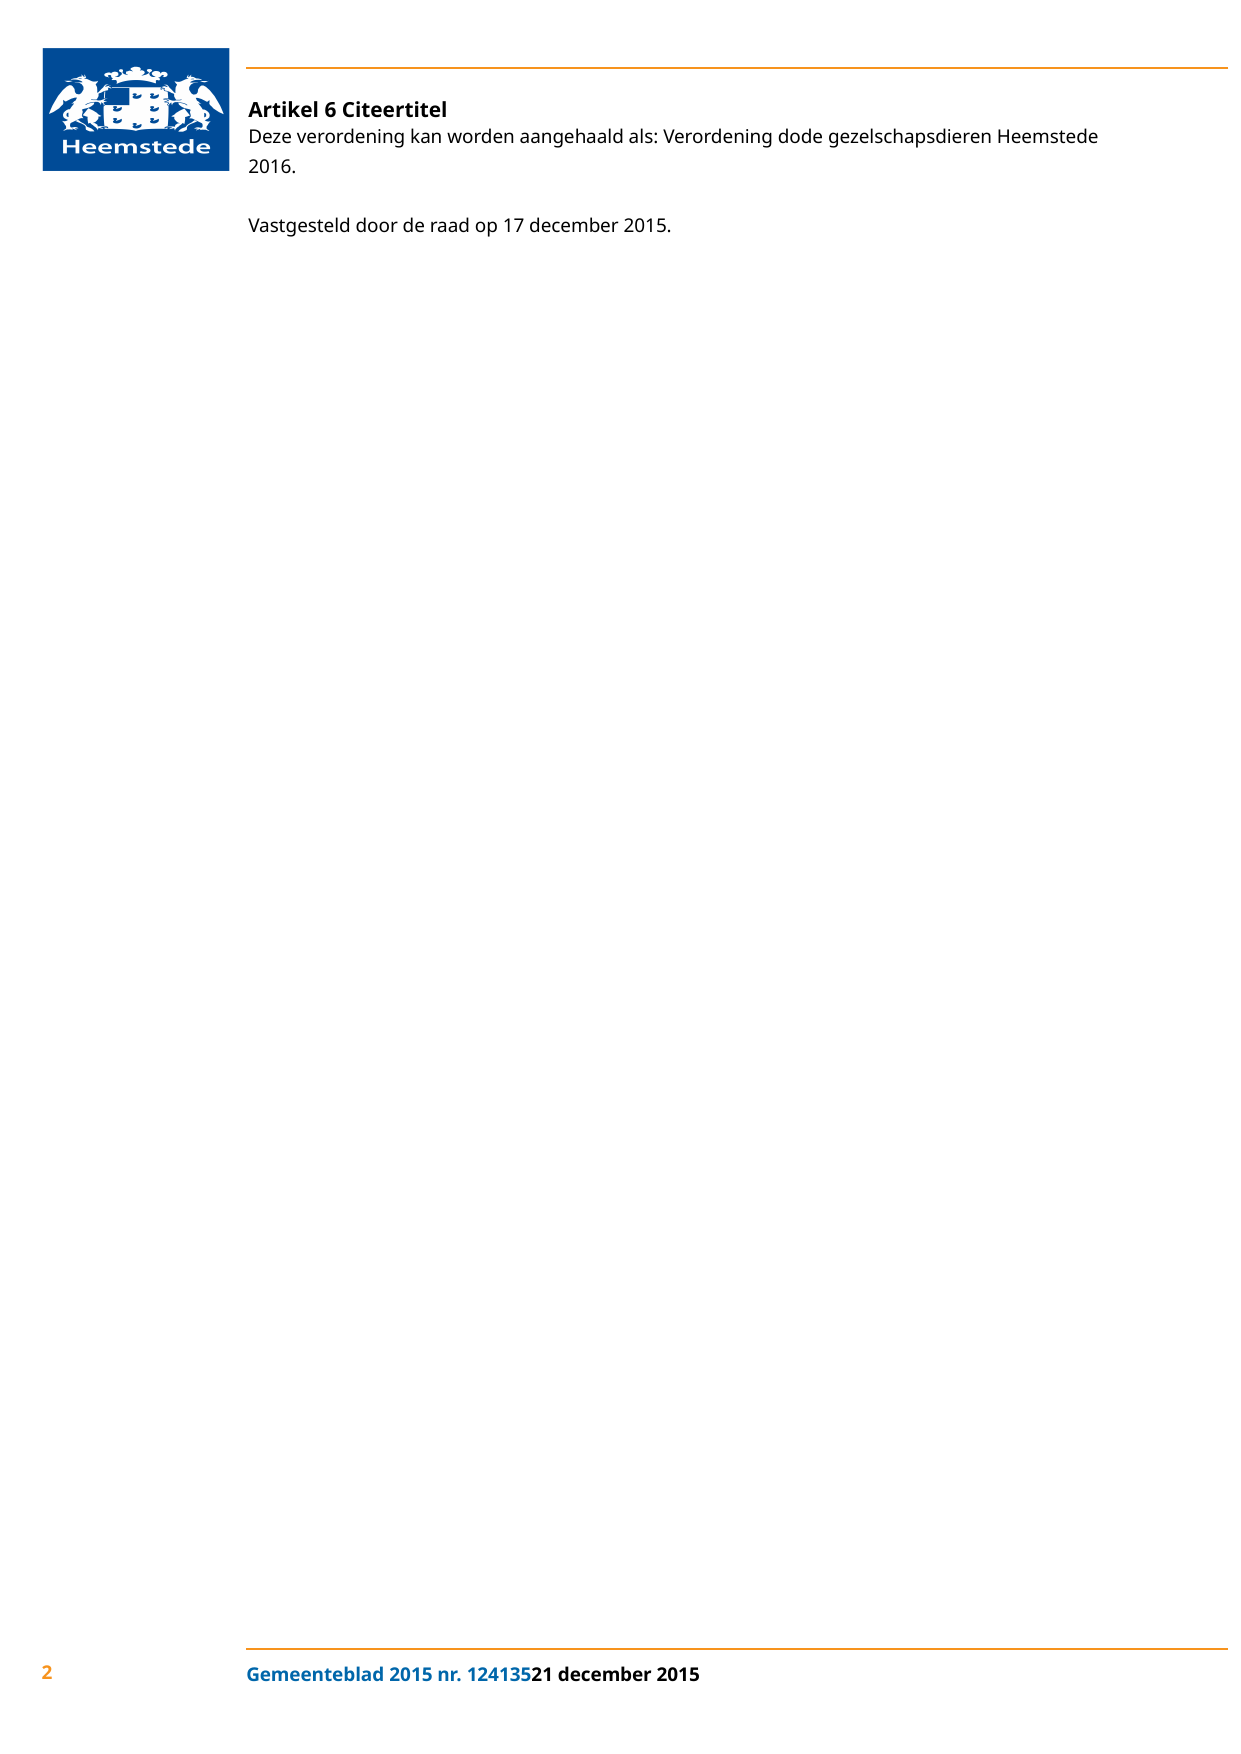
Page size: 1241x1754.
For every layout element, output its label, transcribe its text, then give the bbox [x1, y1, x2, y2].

text Artikel 6 Citeertitel [248, 95, 1152, 123]
picture [41, 47, 231, 172]
text Deze verordening kan worden aangehaald als: Verordening dode gezelschapsdieren Heemstede 2016. [248, 123, 1152, 178]
text Vastgesteld door de raad op 17 december 2015. [248, 212, 1152, 238]
